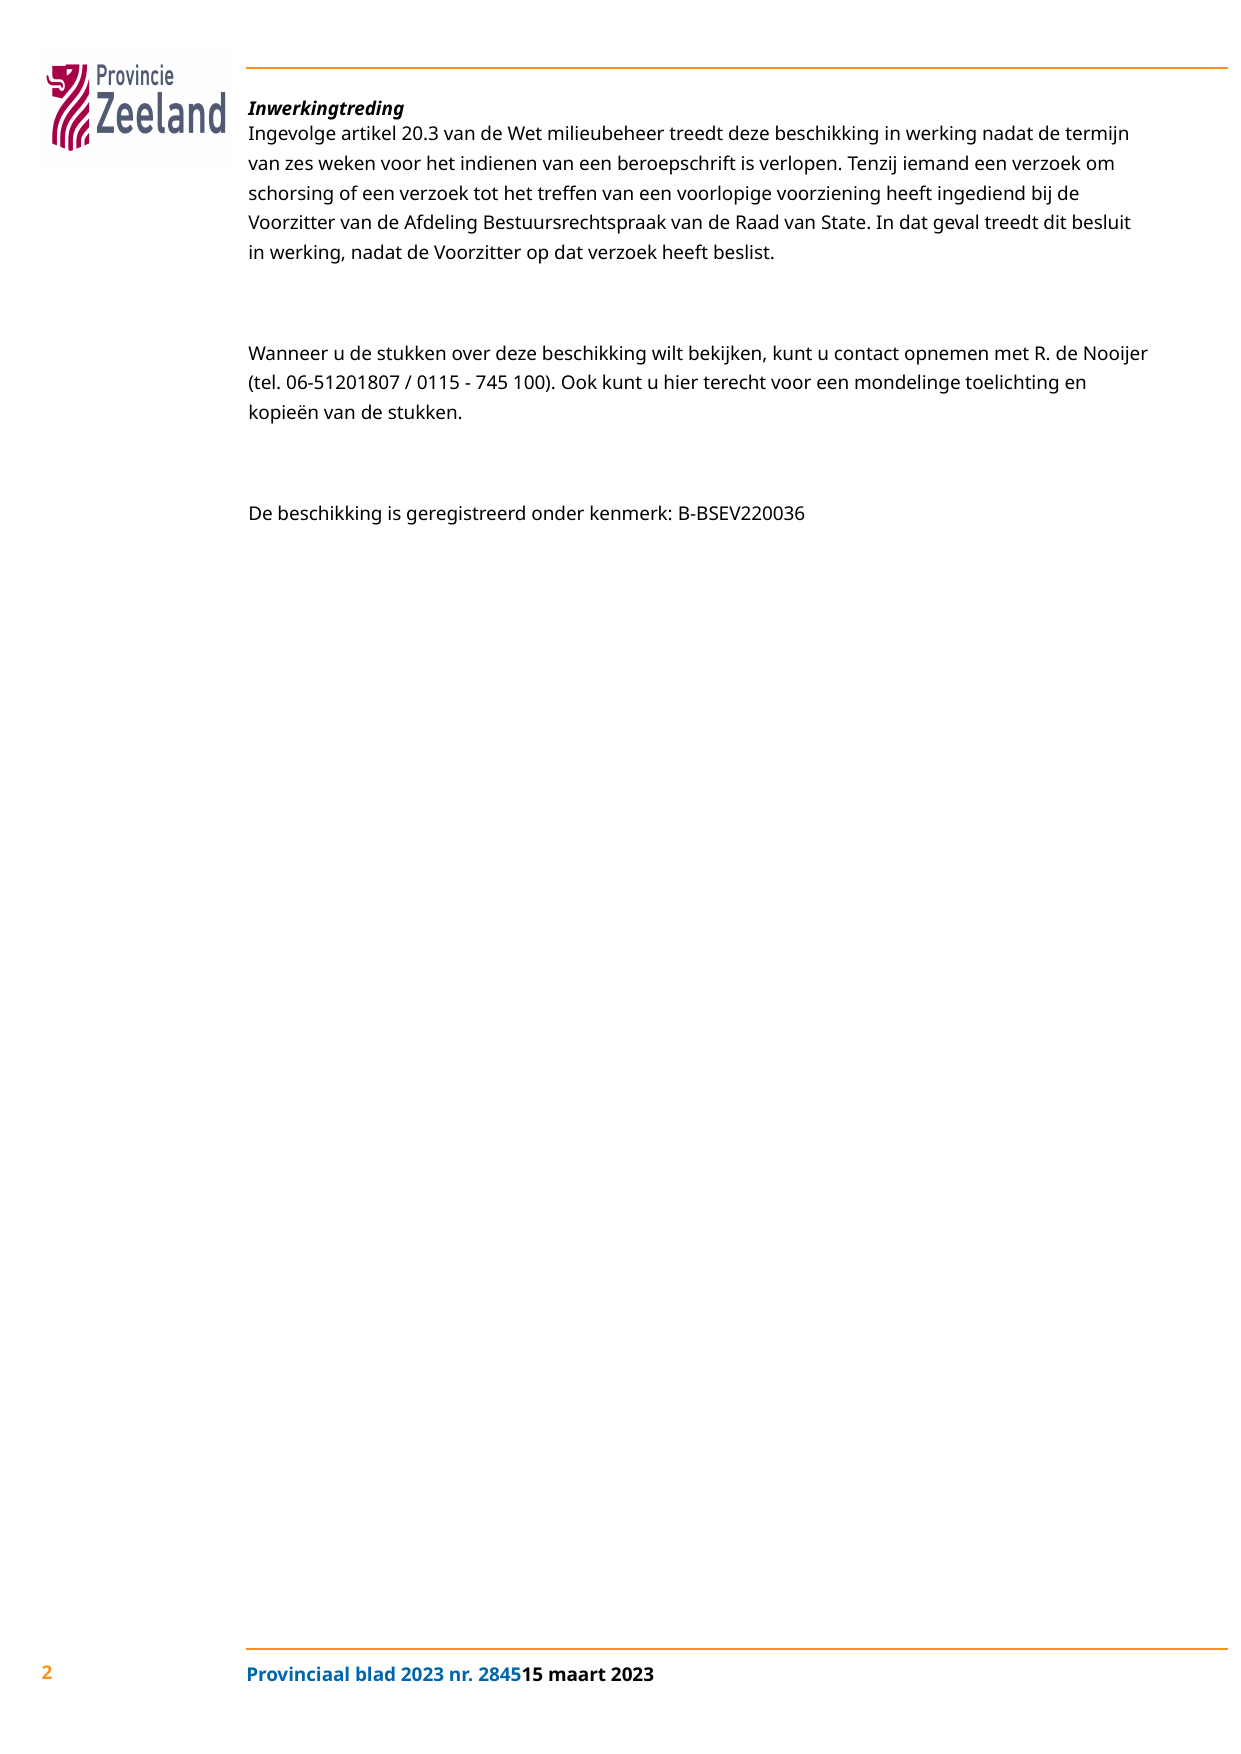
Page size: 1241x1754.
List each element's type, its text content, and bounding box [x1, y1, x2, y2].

text Ingevolge artikel 20.3 van de Wet milieubeheer treedt deze beschikking in werking nadat de termijn van zes weken voor het indienen van een beroepschrift is verlopen. Tenzij iemand een verzoek om schorsing of een verzoek tot het treffen van een voorlopige voorziening heeft ingediend bij de Voorzitter van de Afdeling Bestuursrechtspraak van de Raad van State. In dat geval treedt dit besluit in werking, nadat de Voorzitter op dat verzoek heeft beslist. [248, 121, 1152, 264]
text Inwerkingtreding [248, 95, 1152, 121]
text De beschikking is geregistreerd onder kenmerk: B-BSEV220036 [248, 500, 1152, 525]
text Wanneer u de stukken over deze beschikking wilt bekijken, kunt u contact opnemen met R. de Nooijer (tel. 06-51201807 / 0115 - 745 100). Ook kunt u hier terecht voor een mondelinge toelichting en kopieën van de stukken. [248, 340, 1152, 424]
picture [41, 47, 231, 172]
